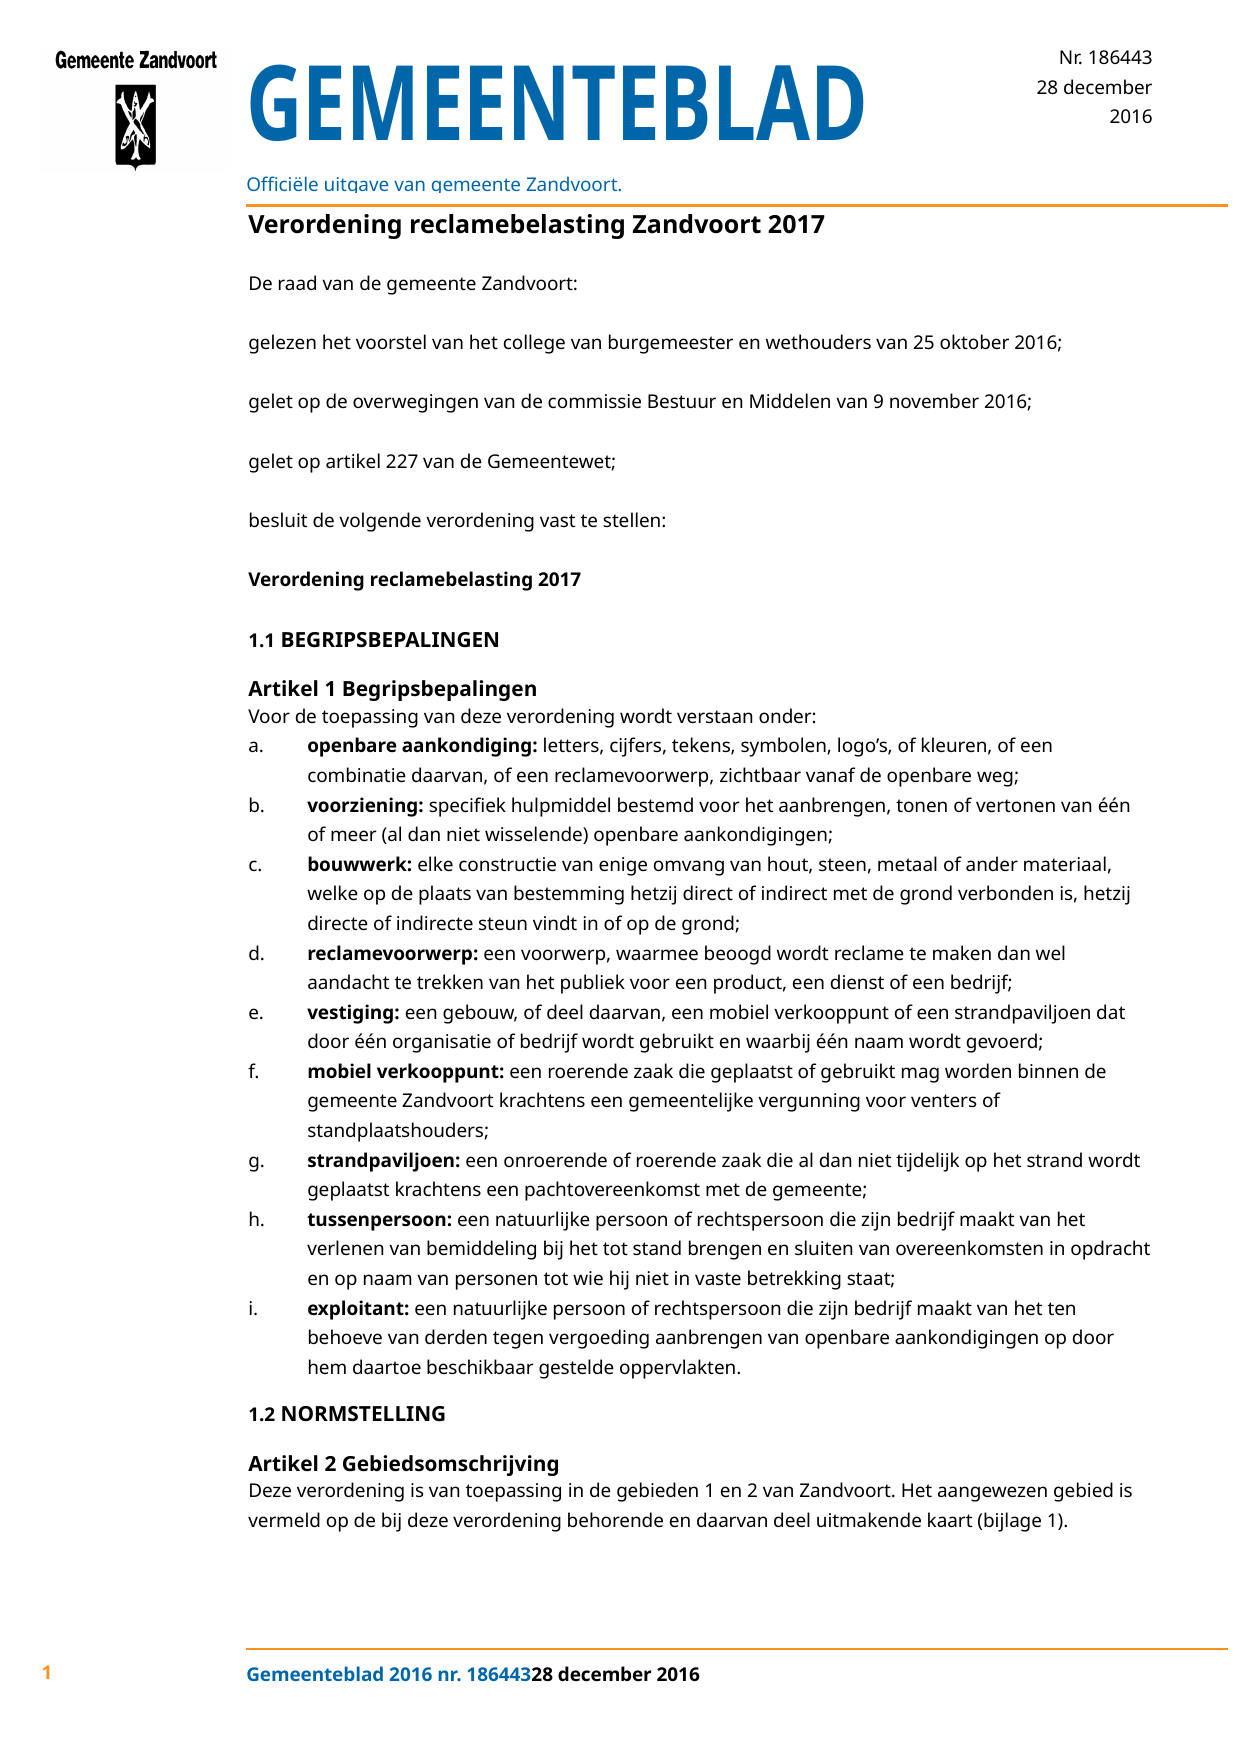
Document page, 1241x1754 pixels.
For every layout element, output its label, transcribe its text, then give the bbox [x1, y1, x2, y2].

text Deze verordening is van toepassing in de gebieden 1 en 2 van Zandvoort. Het aangewezen gebied is vermeld op de bij deze verordening behorende en daarvan deel uitmakende kaart (bijlage 1). [248, 1477, 1152, 1532]
picture [41, 47, 231, 172]
list strandpaviljoen: een onroerende of roerende zaak die al dan niet tijdelijk op het strand wordt geplaatst krachtens een pachtovereenkomst met de gemeente; [248, 1147, 1152, 1202]
text De raad van de gemeente Zandvoort: [248, 270, 1152, 296]
list vestiging: een gebouw, of deel daarvan, een mobiel verkooppunt of een strandpaviljoen dat door één organisatie of bedrijf wordt gebruikt en waarbij één naam wordt gevoerd; [248, 999, 1152, 1054]
text Artikel 1 Begripsbepalingen [248, 674, 1152, 703]
text 1.2 NORMSTELLING [248, 1399, 1152, 1428]
list openbare aankondiging: letters, cijfers, tekens, symbolen, logo’s, of kleuren, of een combinatie daarvan, of een reclamevoorwerp, zichtbaar vanaf de openbare weg; [248, 733, 1152, 788]
text Artikel 2 Gebiedsomschrijving [248, 1449, 1152, 1477]
text Voor de toepassing van deze verordening wordt verstaan onder: [248, 703, 1152, 729]
text Verordening reclamebelasting Zandvoort 2017 [248, 207, 1152, 241]
list mobiel verkooppunt: een roerende zaak die geplaatst of gebruikt mag worden binnen de gemeente Zandvoort krachtens een gemeentelijke vergunning voor venters of standplaatshouders; [248, 1058, 1152, 1143]
list bouwwerk: elke constructie van enige omvang van hout, steen, metaal of ander materiaal, welke op de plaats van bestemming hetzij direct of indirect met de grond verbonden is, hetzij directe of indirecte steun vindt in of op de grond; [248, 851, 1152, 936]
text gelet op artikel 227 van de Gemeentewet; [248, 448, 1152, 473]
list reclamevoorwerp: een voorwerp, waarmee beoogd wordt reclame te maken dan wel aandacht te trekken van het publiek voor een product, een dienst of een bedrijf; [248, 940, 1152, 995]
text 1.1 BEGRIPSBEPALINGEN [248, 625, 1152, 654]
text gelezen het voorstel van het college van burgemeester en wethouders van 25 oktober 2016; [248, 329, 1152, 355]
text besluit de volgende verordening vast te stellen: [248, 507, 1152, 533]
list voorziening: specifiek hulpmiddel bestemd voor het aanbrengen, tonen of vertonen van één of meer (al dan niet wisselende) openbare aankondigingen; [248, 792, 1152, 847]
list exploitant: een natuurlijke persoon of rechtspersoon die zijn bedrijf maakt van het ten behoeve van derden tegen vergoeding aanbrengen van openbare aankondigingen op door hem daartoe beschikbaar gestelde oppervlakten. [248, 1295, 1152, 1379]
text Verordening reclamebelasting 2017 [248, 566, 1152, 592]
list tussenpersoon: een natuurlijke persoon of rechtspersoon die zijn bedrijf maakt van het verlenen van bemiddeling bij het tot stand brengen en sluiten van overeenkomsten in opdracht en op naam van personen tot wie hij niet in vaste betrekking staat; [248, 1206, 1152, 1291]
text gelet op de overwegingen van de commissie Bestuur en Middelen van 9 november 2016; [248, 389, 1152, 414]
